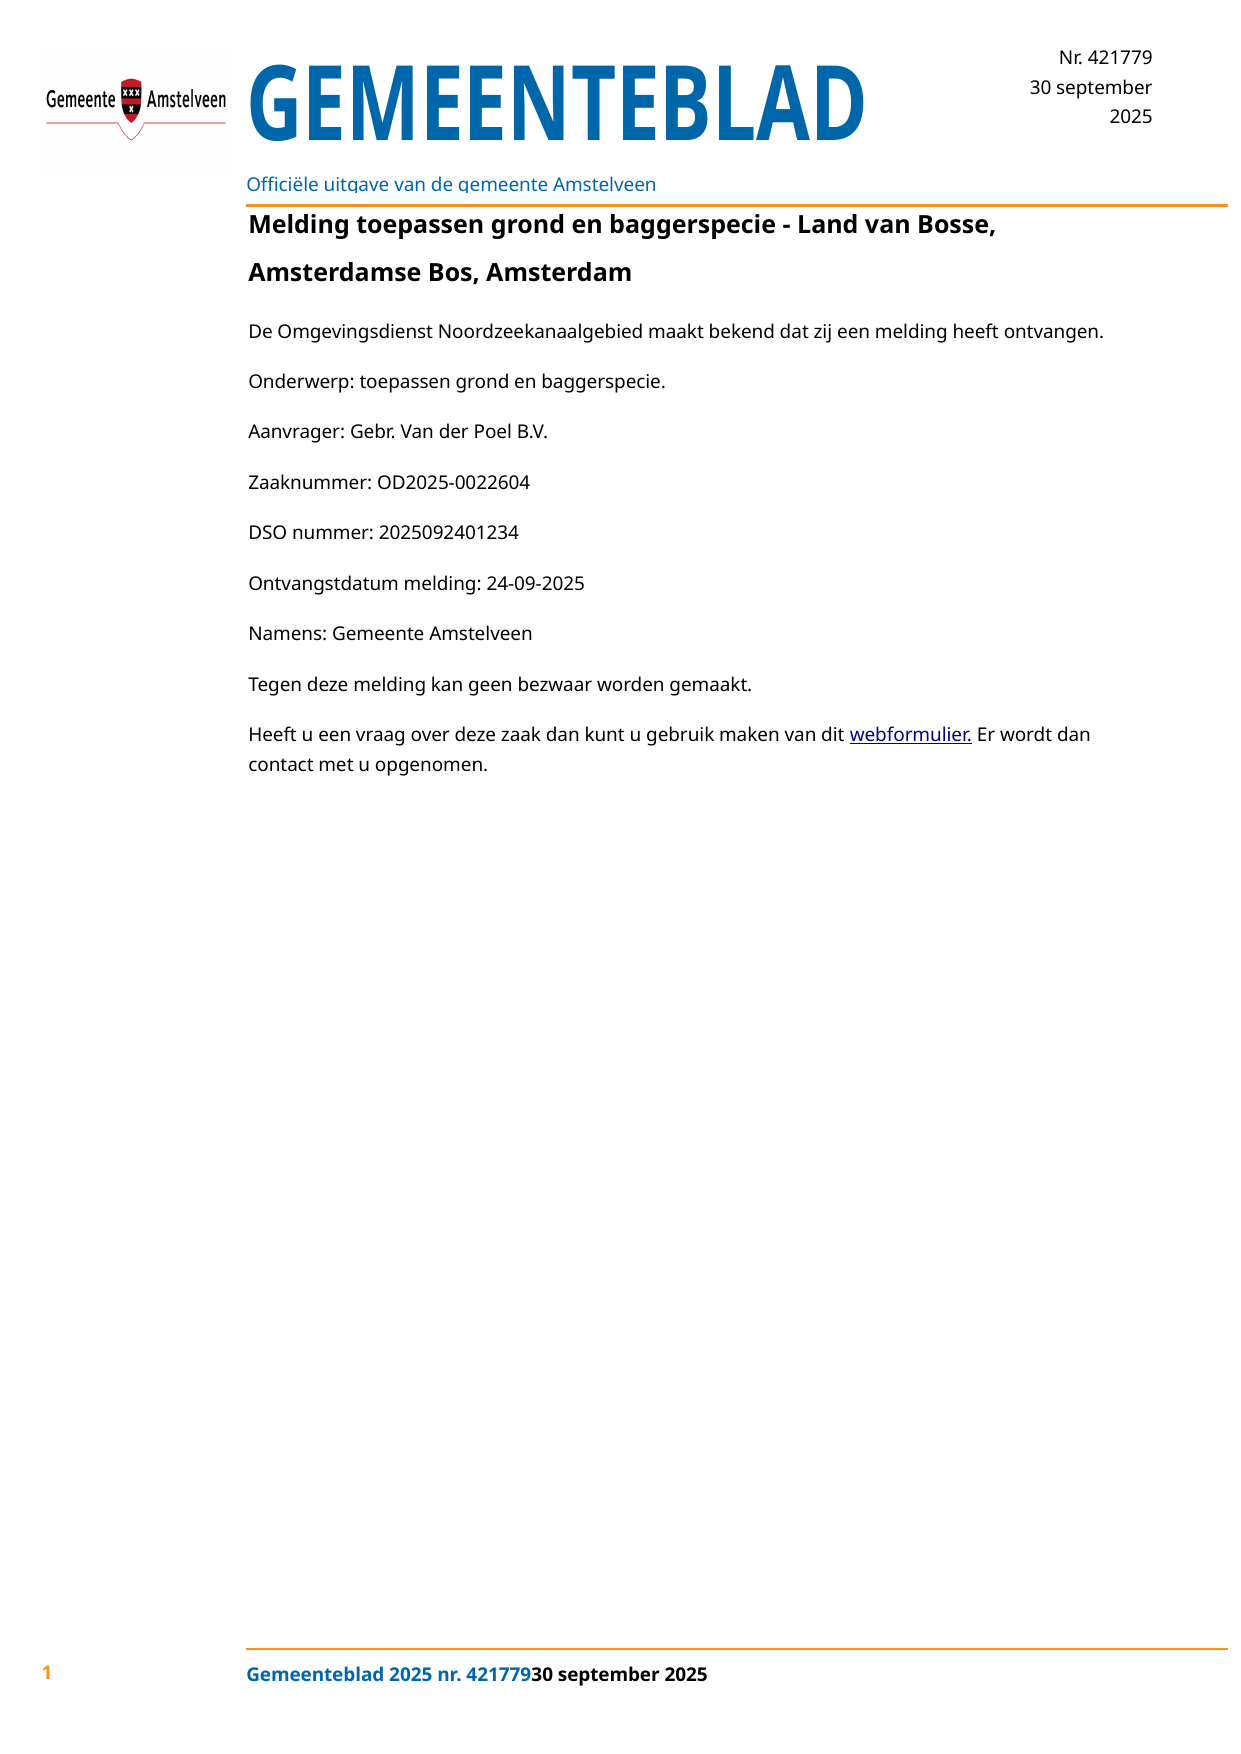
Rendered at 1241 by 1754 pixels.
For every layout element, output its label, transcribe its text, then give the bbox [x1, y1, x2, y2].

text Tegen deze melding kan geen bezwaar worden gemaakt. [248, 671, 1152, 697]
text Namens: Gemeente Amstelveen [248, 620, 1152, 646]
picture [41, 47, 231, 172]
text Heeft u een vraag over deze zaak dan kunt u gebruik maken van dit webformulier. Er wordt dan contact met u opgenomen. [248, 721, 1152, 777]
text Melding toepassen grond en baggerspecie - Land van Bosse, Amsterdamse Bos, Amsterdam [248, 207, 1152, 288]
text Aanvrager: Gebr. Van der Poel B.V. [248, 419, 1152, 444]
text Onderwerp: toepassen grond en baggerspecie. [248, 368, 1152, 394]
text Zaaknummer: OD2025-0022604 [248, 469, 1152, 495]
text DSO nummer: 2025092401234 [248, 519, 1152, 545]
text De Omgevingsdienst Noordzeekanaalgebied maakt bekend dat zij een melding heeft ontvangen. [248, 318, 1152, 344]
text Ontvangstdatum melding: 24-09-2025 [248, 570, 1152, 596]
